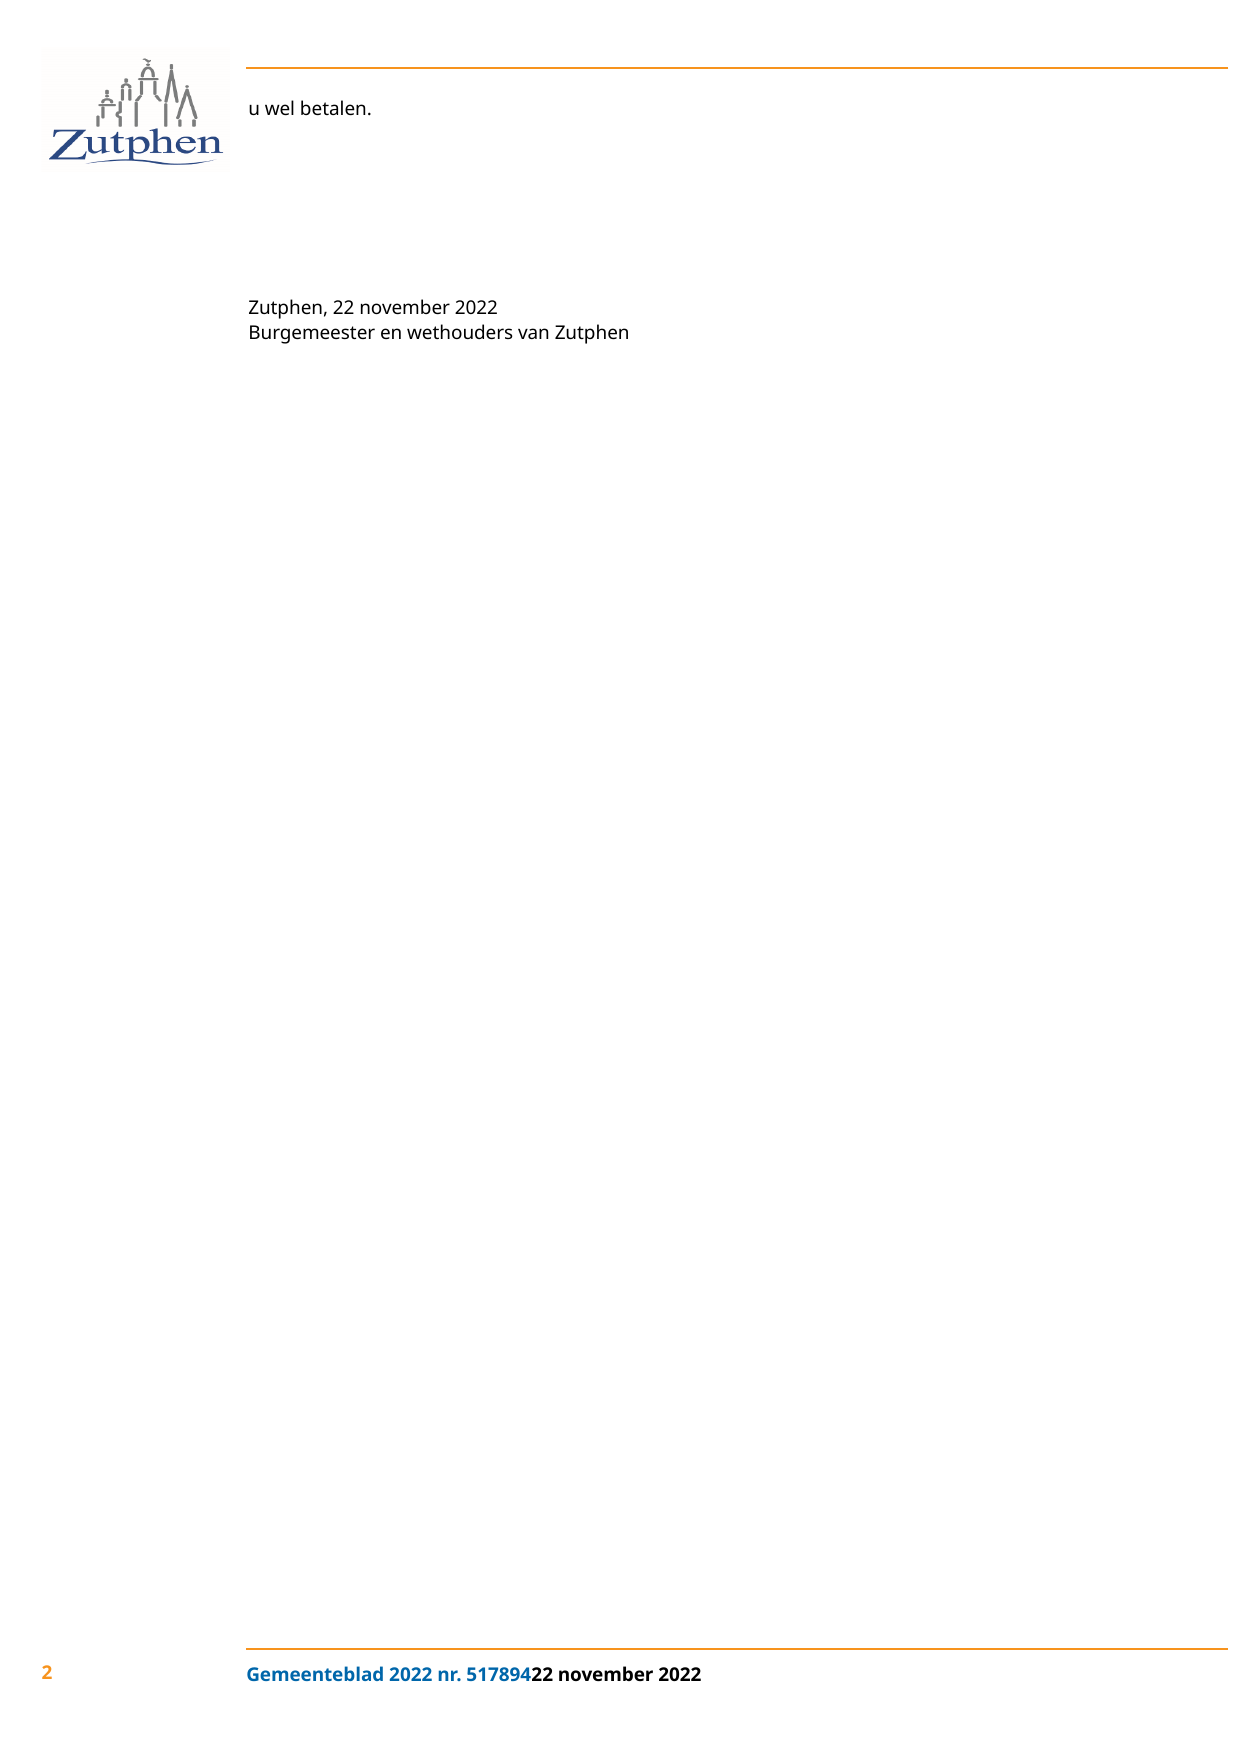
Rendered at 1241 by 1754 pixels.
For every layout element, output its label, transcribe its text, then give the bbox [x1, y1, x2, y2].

text Burgemeester en wethouders van Zutphen [248, 319, 1152, 345]
text u wel betalen. [248, 95, 1152, 121]
text Zutphen, 22 november 2022 [248, 294, 1152, 319]
picture [41, 47, 231, 172]
